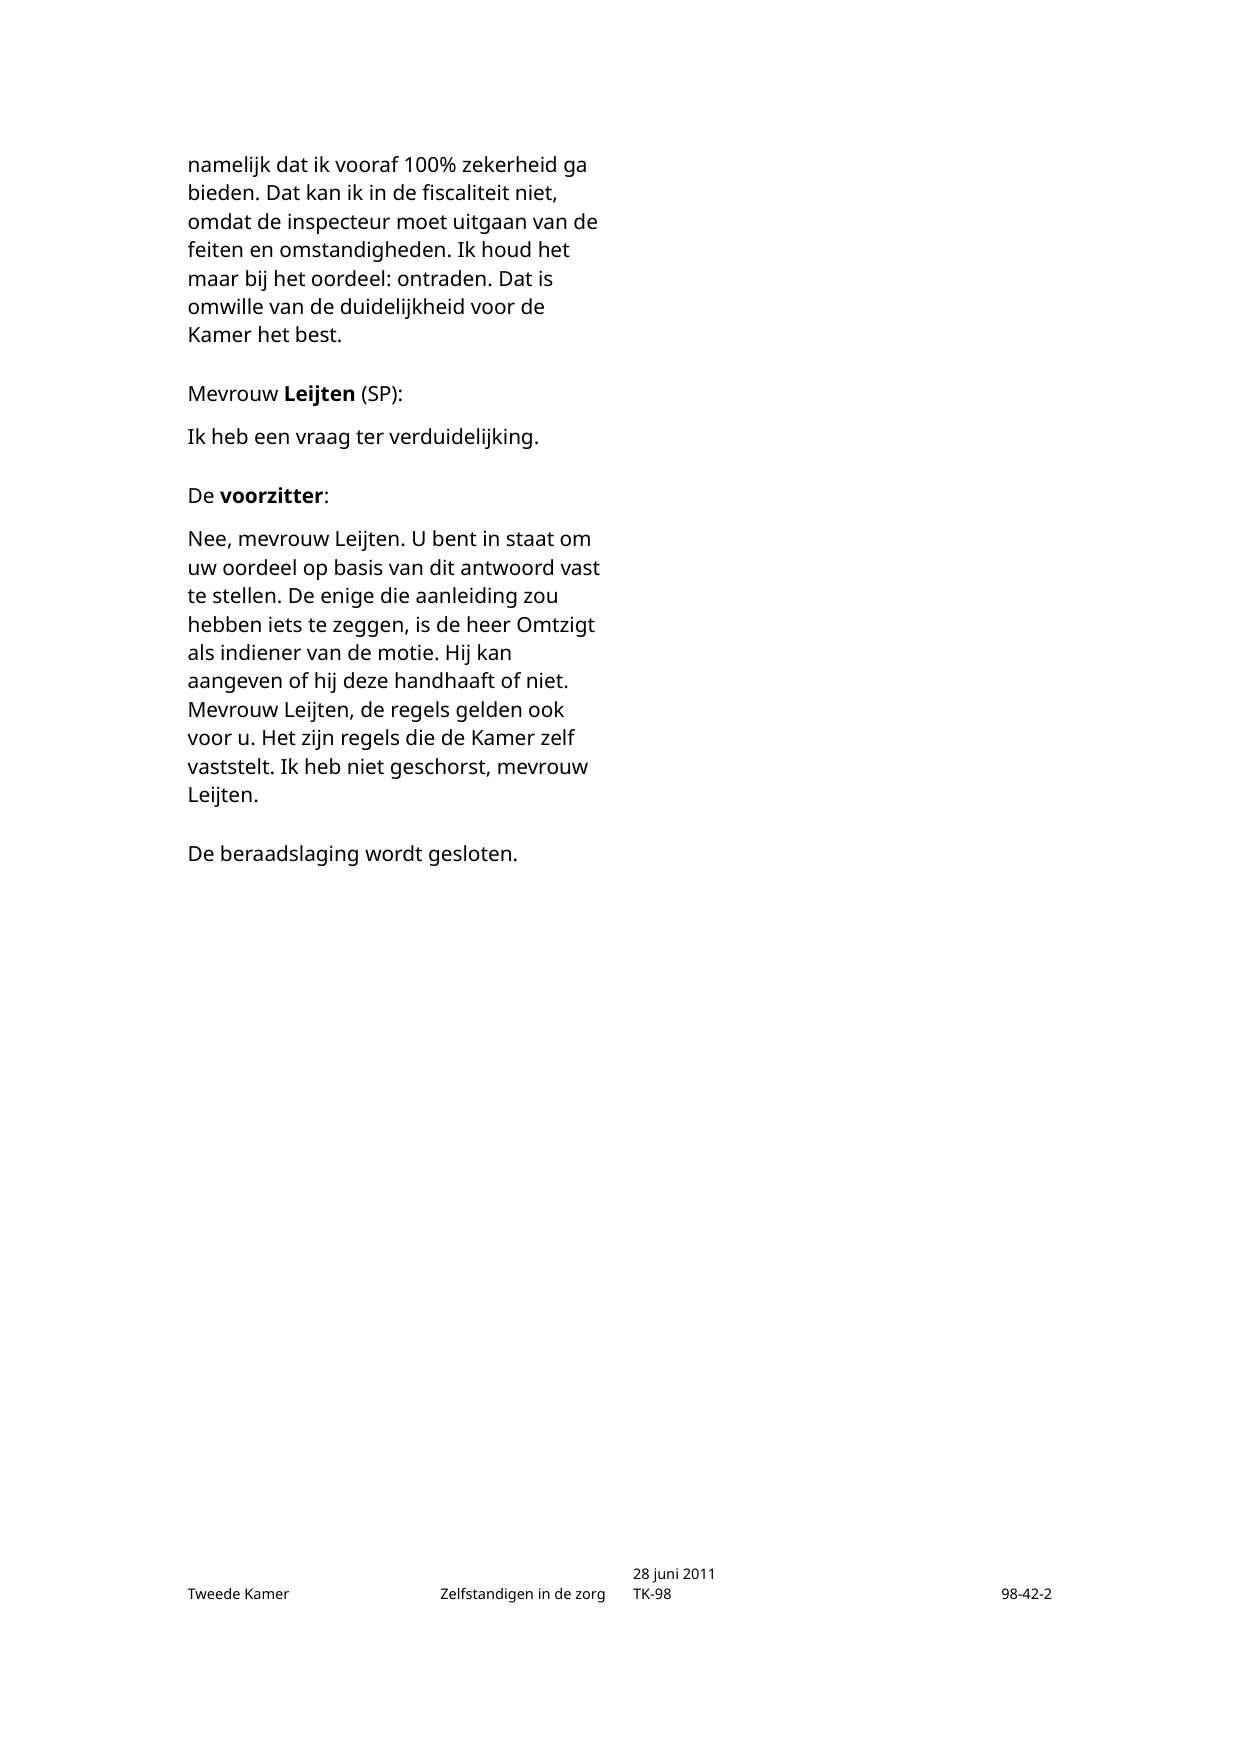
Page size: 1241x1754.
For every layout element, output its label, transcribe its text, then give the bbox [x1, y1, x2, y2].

text De voorzitter: [187, 481, 605, 509]
text De beraadslaging wordt gesloten. [187, 839, 605, 867]
text Ik heb een vraag ter verduidelijking. [187, 422, 605, 451]
text Nee, mevrouw Leijten. U bent in staat om uw oordeel op basis van dit antwoord vast te stellen. De enige die aanleiding zou hebben iets te zeggen, is de heer Omtzigt als indiener van de motie. Hij kan aangeven of hij deze handhaaft of niet. Mevrouw Leijten, de regels gelden ook voor u. Het zijn regels die de Kamer zelf vaststelt. Ik heb niet geschorst, mevrouw Leijten. [187, 524, 605, 809]
text namelijk dat ik vooraf 100% zekerheid ga bieden. Dat kan ik in de fiscaliteit niet, omdat de inspecteur moet uitgaan van de feiten en omstandigheden. Ik houd het maar bij het oordeel: ontraden. Dat is omwille van de duidelijkheid voor de Kamer het best. [187, 150, 605, 349]
text Mevrouw Leijten (SP): [187, 379, 605, 407]
